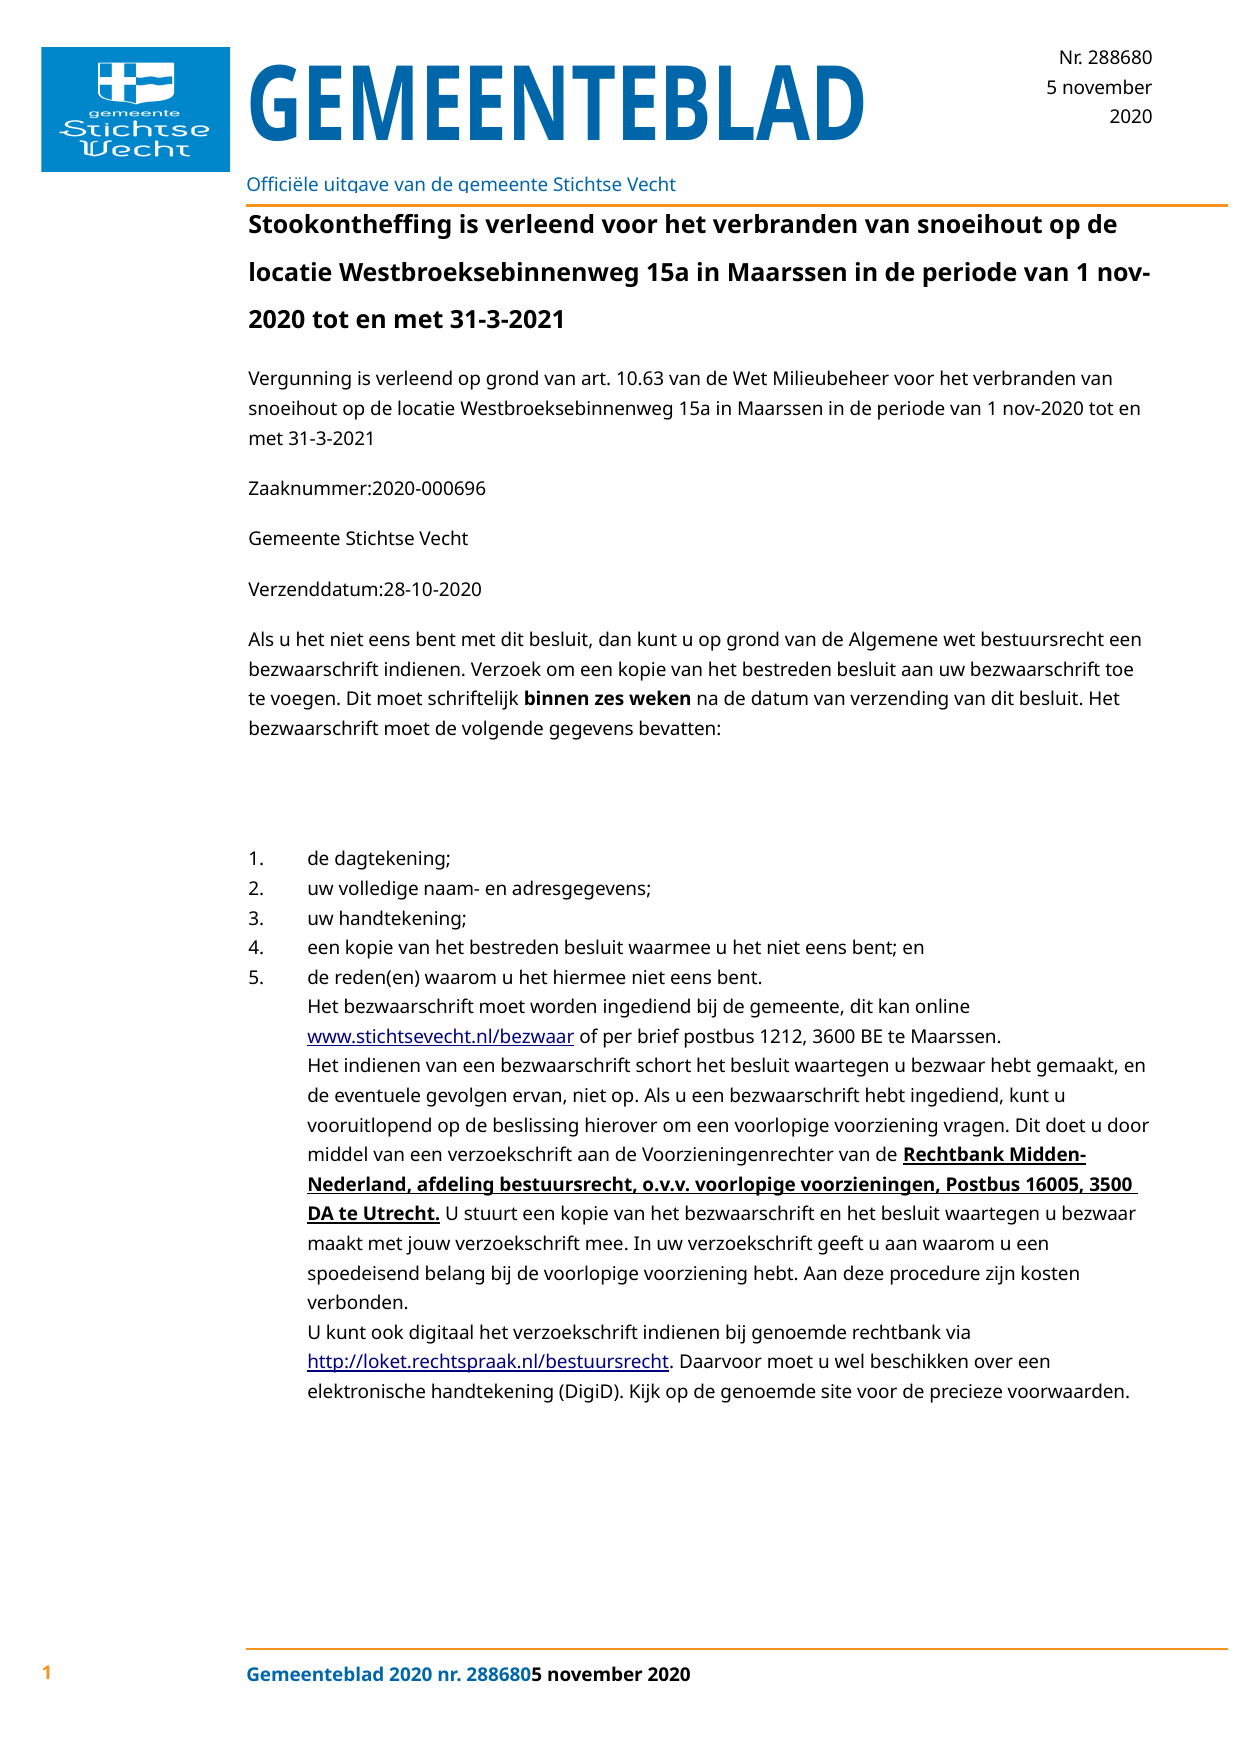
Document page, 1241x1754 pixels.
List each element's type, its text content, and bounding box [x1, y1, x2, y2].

list Het bezwaarschrift moet worden ingediend bij de gemeente, dit kan online www.stichtsevecht.nl/bezwaar of per brief postbus 1212, 3600 BE te Maarssen. [248, 993, 1152, 1049]
text Gemeente Stichtse Vecht [248, 526, 1152, 551]
picture [137, 63, 174, 103]
list Het indienen van een bezwaarschrift schort het besluit waartegen u bezwaar hebt gemaakt, en de eventuele gevolgen ervan, niet op. Als u een bezwaarschrift hebt ingediend, kunt u vooruitlopend op de beslissing hierover om een voorlopige voorziening vragen. Dit doet u door middel van een verzoekschrift aan de Voorzieningenrechter van de Rechtbank Midden-Nederland, afdeling bestuursrecht, o.v.v. voorlopige voorzieningen, Postbus 16005, 3500 DA te Utrecht. U stuurt een kopie van het bezwaarschrift en het besluit waartegen u bezwaar maakt met jouw verzoekschrift mee. In uw verzoekschrift geeft u aan waarom u een spoedeisend belang bij de voorlopige voorziening hebt. Aan deze procedure zijn kosten verbonden. [248, 1053, 1152, 1315]
text Zaaknummer:2020-000696 [248, 475, 1152, 501]
list uw volledige naam- en adresgegevens; [248, 875, 1152, 901]
text Vergunning is verleend op grond van art. 10.63 van de Wet Milieubeheer voor het verbranden van snoeihout op de locatie Westbroeksebinnenweg 15a in Maarssen in de periode van 1 nov-2020 tot en met 31-3-2021 [248, 366, 1152, 450]
list een kopie van het bestreden besluit waarmee u het niet eens bent; en [248, 934, 1152, 960]
list U kunt ook digitaal het verzoekschrift indienen bij genoemde rechtbank via http://loket.rechtspraak.nl/bestuursrecht. Daarvoor moet u wel beschikken over een elektronische handtekening (DigiD). Kijk op de genoemde site voor de precieze voorwaarden. [248, 1319, 1152, 1404]
list uw handtekening; [248, 905, 1152, 930]
picture [99, 63, 135, 101]
text Verzenddatum:28-10-2020 [248, 576, 1152, 602]
text Stookontheffing is verleend voor het verbranden van snoeihout op de locatie Westbroeksebinnenweg 15a in Maarssen in de periode van 1 nov-2020 tot en met 31-3-2021 [248, 207, 1152, 336]
list de reden(en) waarom u het hiermee niet eens bent. [248, 964, 1152, 989]
list de dagtekening; [248, 846, 1152, 871]
text Als u het niet eens bent met dit besluit, dan kunt u op grond van de Algemene wet bestuursrecht een bezwaarschrift indienen. Verzoek om een kopie van het bestreden besluit aan uw bezwaarschrift toe te voegen. Dit moet schriftelijk binnen zes weken na de datum van verzending van dit besluit. Het bezwaarschrift moet de volgende gegevens bevatten: [248, 626, 1152, 741]
